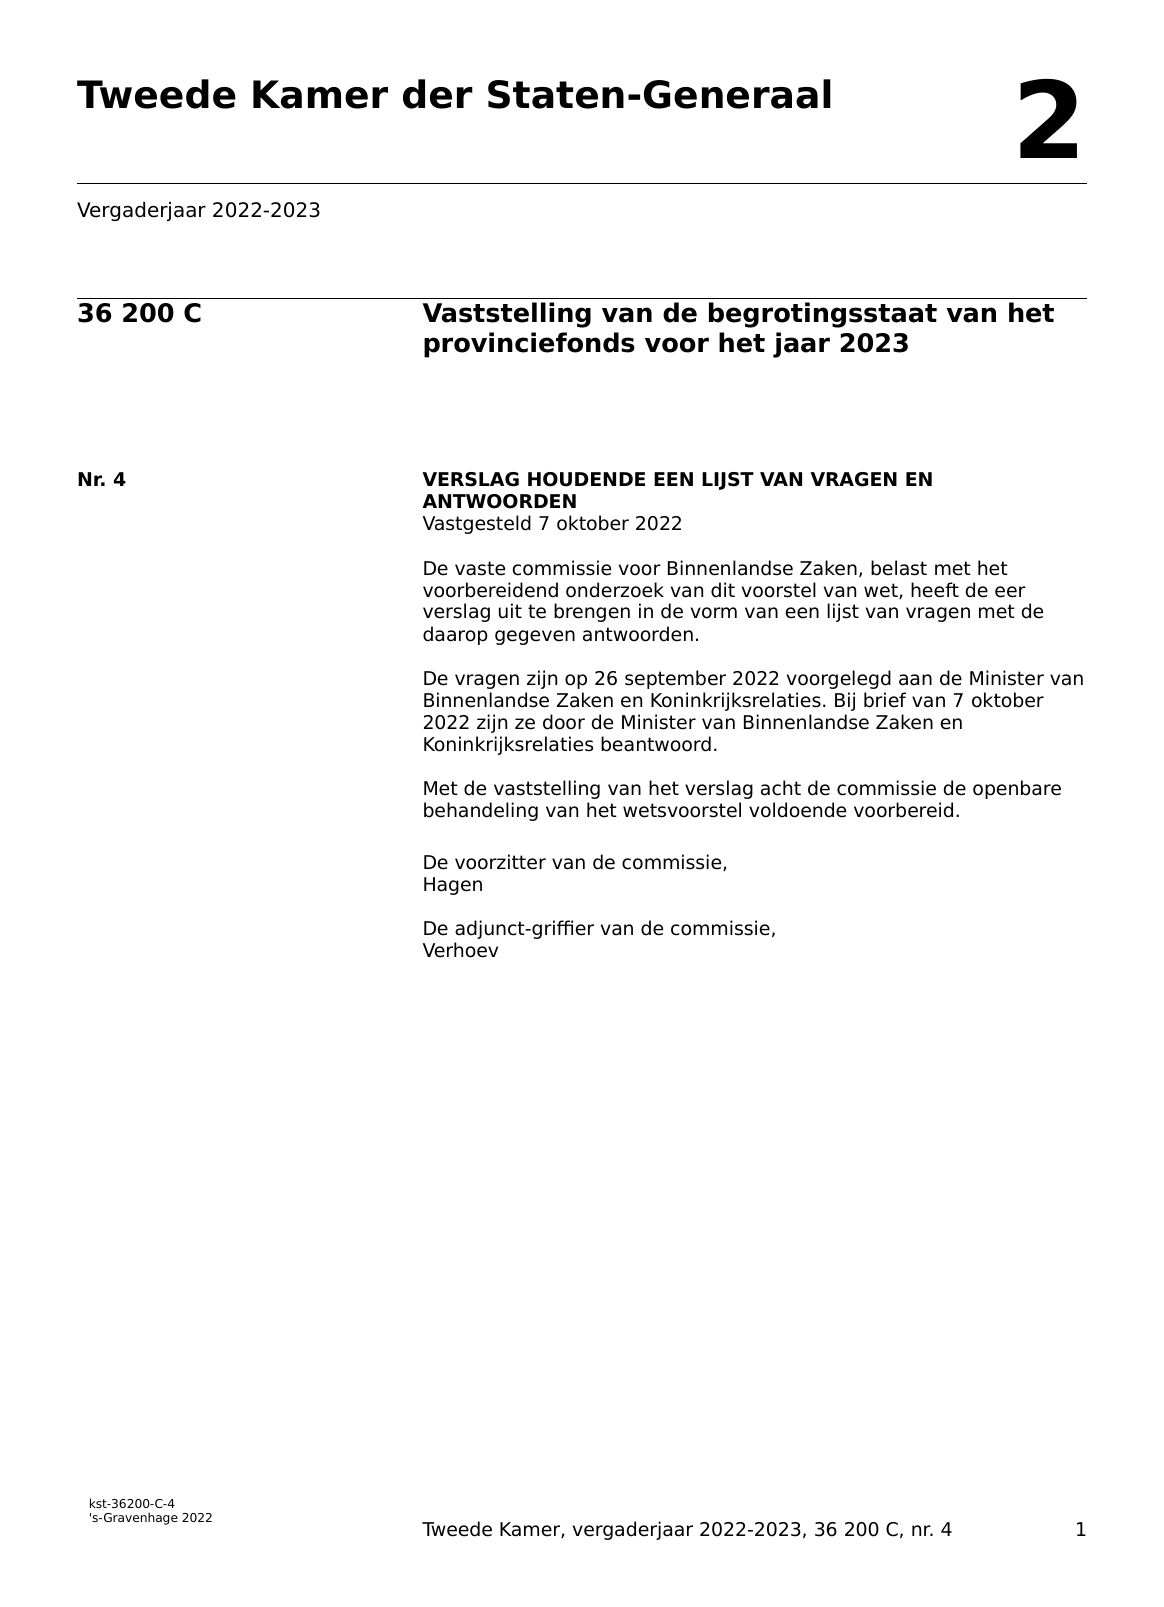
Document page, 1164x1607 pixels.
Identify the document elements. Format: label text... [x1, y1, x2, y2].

text De adjunct-griffier van de commissie, Verhoev [422, 918, 1087, 962]
text De voorzitter van de commissie, Hagen [422, 852, 1087, 896]
table_cell Vergaderjaar 2022-2023 [77, 184, 1087, 298]
text De vaste commissie voor Binnenlandse Zaken, belast met het voorbereidend onderzoek van dit voorstel van wet, heeft de eer verslag uit te brengen in de vorm van een lijst van vragen met de daarop gegeven antwoorden. [422, 557, 1087, 645]
subtitle 36 200 C Vaststelling van de begrotingsstaat van het provinciefonds voor het jaar 2023 [77, 299, 1087, 358]
text 's-Gravenhage 2022 [88, 1511, 323, 1525]
text Vastgesteld 7 oktober 2022 [422, 513, 1087, 535]
subtitle Nr. 4 VERSLAG HOUDENDE EEN LIJST VAN VRAGEN EN ANTWOORDEN [77, 469, 1087, 513]
table_header 2 [886, 59, 1087, 183]
text Met de vaststelling van het verslag acht de commissie de openbare behandeling van het wetsvoorstel voldoende voorbereid. [422, 778, 1087, 822]
text De vragen zijn op 26 september 2022 voorgelegd aan de Minister van Binnenlandse Zaken en Koninkrijksrelaties. Bij brief van 7 oktober 2022 zijn ze door de Minister van Binnenlandse Zaken en Koninkrijksrelaties beantwoord. [422, 668, 1087, 756]
table_header Tweede Kamer der Staten-Generaal [77, 59, 886, 183]
text kst-36200-C-4 [88, 1497, 323, 1511]
